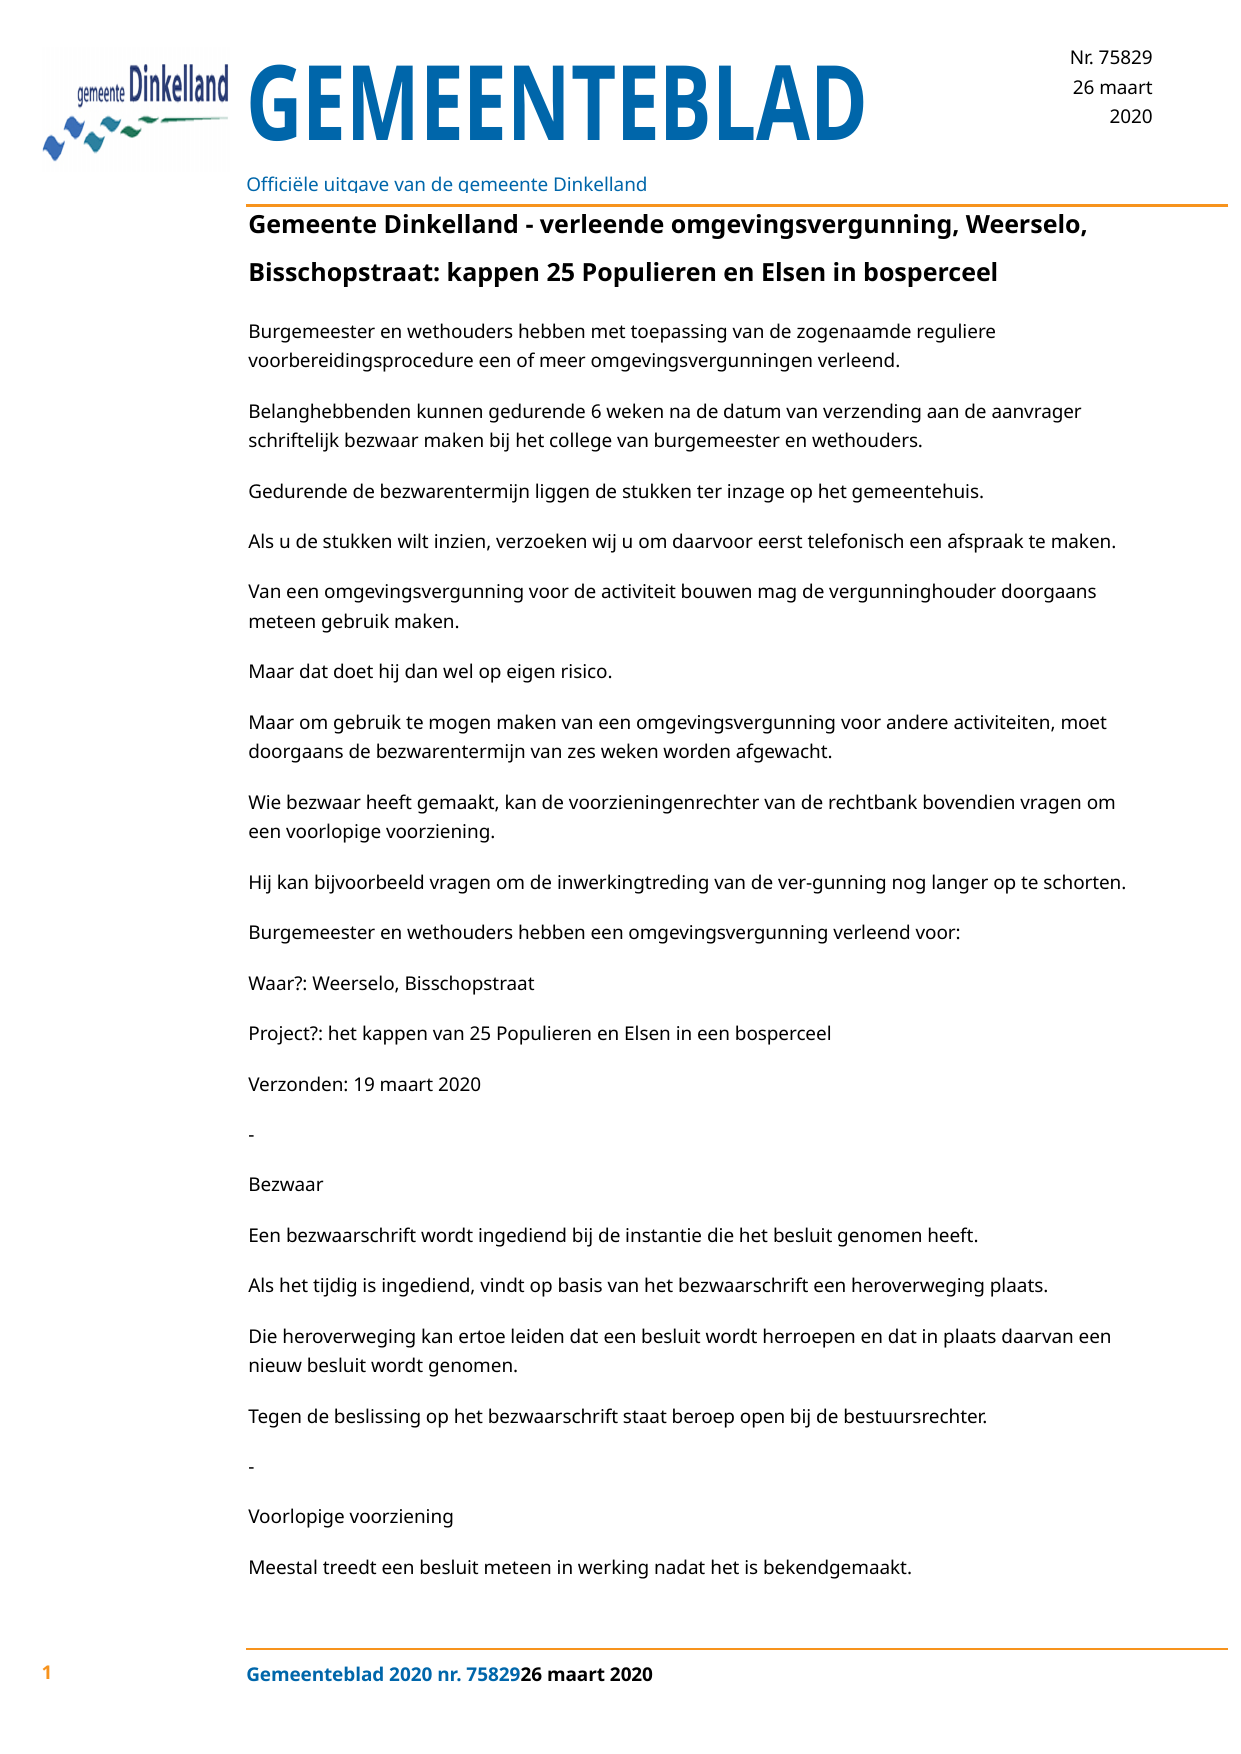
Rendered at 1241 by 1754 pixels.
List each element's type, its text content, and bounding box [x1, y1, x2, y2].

text Burgemeester en wethouders hebben een omgevingsvergunning verleend voor: [248, 919, 1152, 945]
text Bezwaar [248, 1172, 1152, 1197]
text Meestal treedt een besluit meteen in werking nadat het is bekendgemaakt. [248, 1554, 1152, 1580]
text Gedurende de bezwarentermijn liggen de stukken ter inzage op het gemeentehuis. [248, 478, 1152, 504]
text - [248, 1121, 1152, 1147]
text Maar dat doet hij dan wel op eigen risico. [248, 659, 1152, 684]
text Een bezwaarschrift wordt ingediend bij de instantie die het besluit genomen heeft. [248, 1222, 1152, 1248]
text Hij kan bijvoorbeeld vragen om de inwerkingtreding van de ver-gunning nog langer op te schorten. [248, 869, 1152, 895]
text Voorlopige voorziening [248, 1504, 1152, 1529]
picture [41, 47, 231, 172]
text Maar om gebruik te mogen maken van een omgevingsvergunning voor andere activiteiten, moet doorgaans de bezwarentermijn van zes weken worden afgewacht. [248, 709, 1152, 764]
text Als u de stukken wilt inzien, verzoeken wij u om daarvoor eerst telefonisch een afspraak te maken. [248, 528, 1152, 554]
text Wie bezwaar heeft gemaakt, kan de voorzieningenrechter van de rechtbank bovendien vragen om een voorlopige voorziening. [248, 789, 1152, 844]
text Van een omgevingsvergunning voor de activiteit bouwen mag de vergunninghouder doorgaans meteen gebruik maken. [248, 579, 1152, 634]
text Project?: het kappen van 25 Populieren en Elsen in een bosperceel [248, 1020, 1152, 1046]
text Burgemeester en wethouders hebben met toepassing van de zogenaamde reguliere voorbereidingsprocedure een of meer omgevingsvergunningen verleend. [248, 318, 1152, 373]
text Als het tijdig is ingediend, vindt op basis van het bezwaarschrift een heroverweging plaats. [248, 1272, 1152, 1298]
text Waar?: Weerselo, Bisschopstraat [248, 970, 1152, 996]
text Belanghebbenden kunnen gedurende 6 weken na de datum van verzending aan de aanvrager schriftelijk bezwaar maken bij het college van burgemeester en wethouders. [248, 398, 1152, 453]
text - [248, 1453, 1152, 1479]
text Gemeente Dinkelland - verleende omgevingsvergunning, Weerselo, Bisschopstraat: kappen 25 Populieren en Elsen in bosperceel [248, 207, 1152, 288]
text Die heroverweging kan ertoe leiden dat een besluit wordt herroepen en dat in plaats daarvan een nieuw besluit wordt genomen. [248, 1323, 1152, 1378]
text Verzonden: 19 maart 2020 [248, 1071, 1152, 1097]
text Tegen de beslissing op het bezwaarschrift staat beroep open bij de bestuursrechter. [248, 1403, 1152, 1429]
